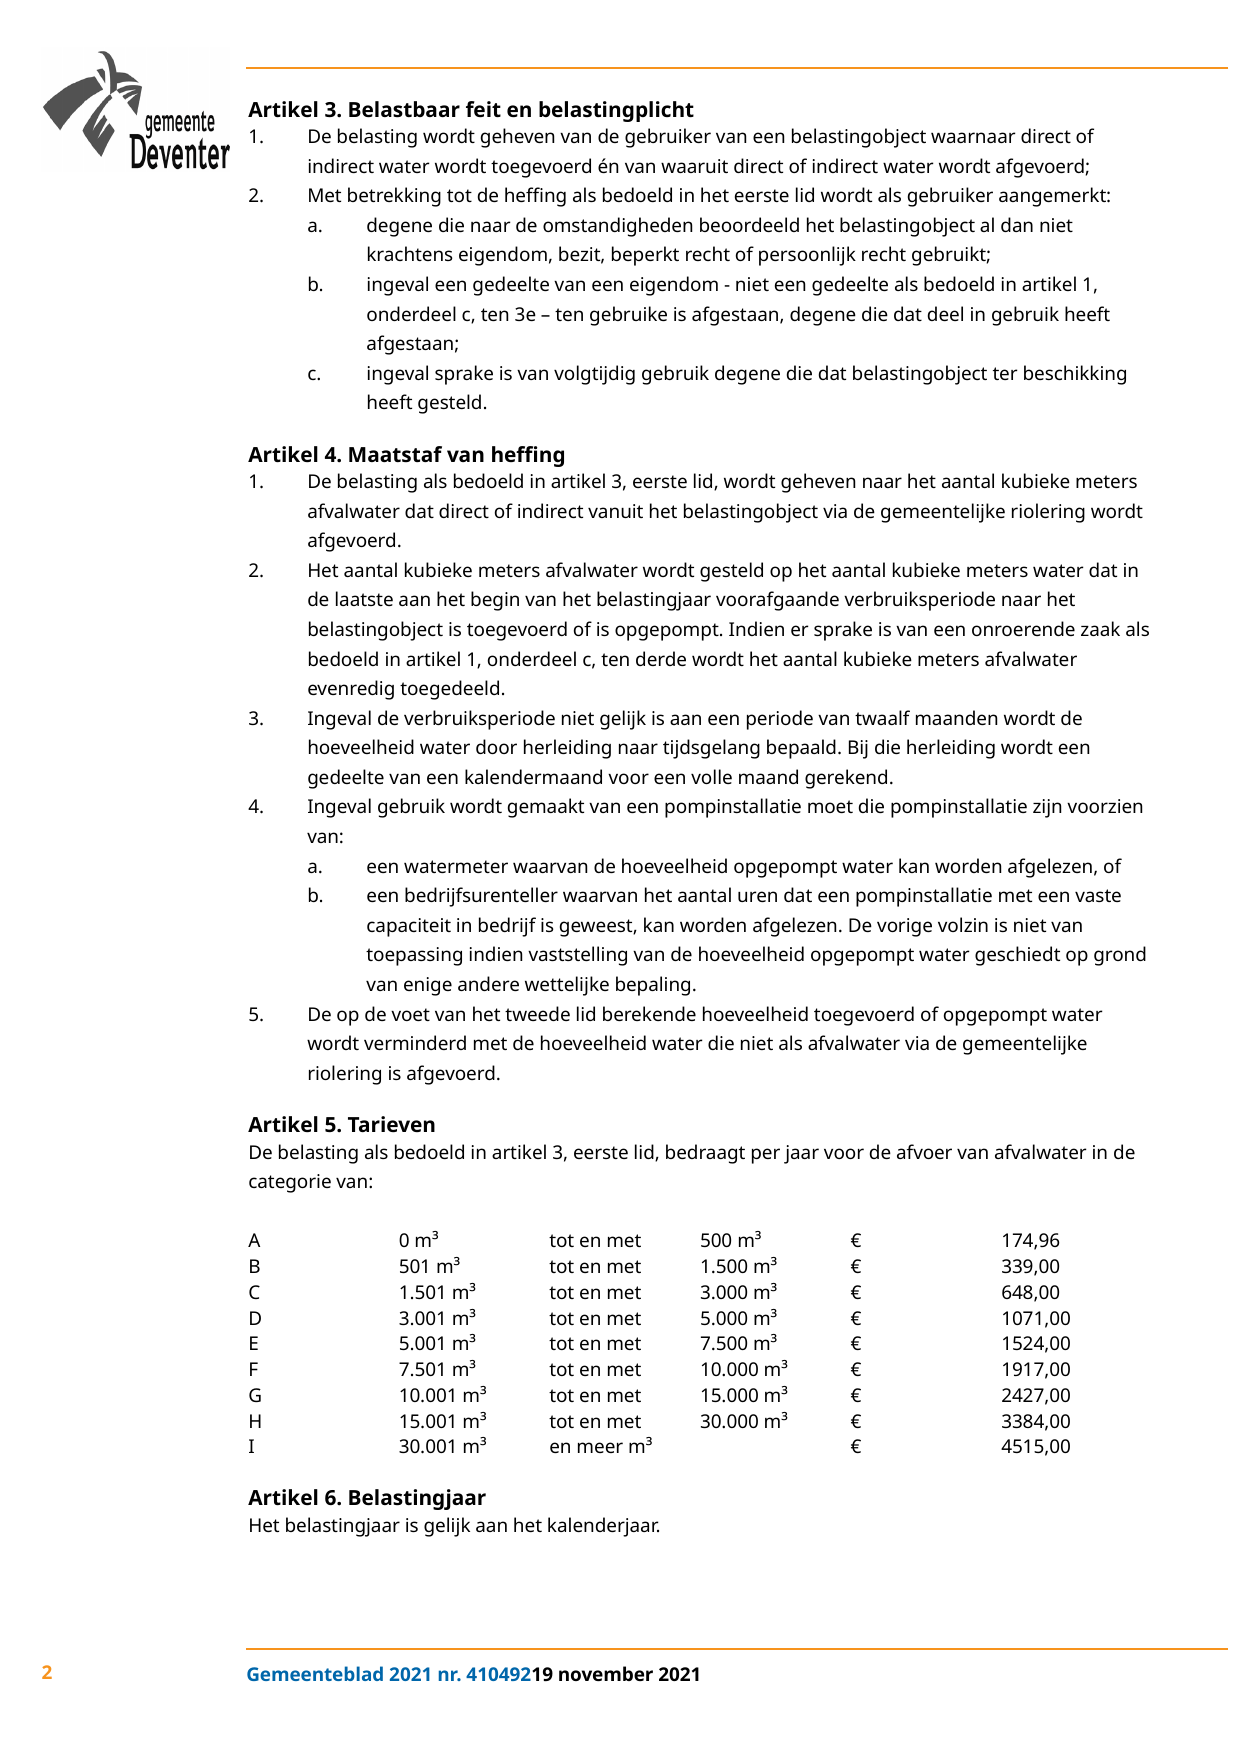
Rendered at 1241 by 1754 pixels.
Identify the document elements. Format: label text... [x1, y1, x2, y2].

list Het aantal kubieke meters afvalwater wordt gesteld op het aantal kubieke meters water dat in de laatste aan het begin van het belastingjaar voorafgaande verbruiksperiode naar het belastingobject is toegevoerd of is opgepompt. Indien er sprake is van een onroerende zaak als bedoeld in artikel 1, onderdeel c, ten derde wordt het aantal kubieke meters afvalwater evenredig toegedeeld. [248, 557, 1152, 701]
text Artikel 6. Belastingjaar [248, 1483, 1152, 1512]
table_cell 5.001 m³ [399, 1331, 549, 1356]
table_cell 1071,00 [1001, 1305, 1152, 1331]
text Artikel 5. Tarieven [248, 1110, 1152, 1139]
table_cell 339,00 [1001, 1254, 1152, 1279]
table_cell I [248, 1434, 398, 1459]
table_cell 30.001 m³ [399, 1434, 549, 1459]
table_cell 4515,00 [1001, 1434, 1152, 1459]
table_cell € [850, 1408, 1001, 1433]
table_cell € [850, 1254, 1001, 1279]
table_cell 15.001 m³ [399, 1408, 549, 1433]
table_cell en meer m³ [549, 1434, 700, 1459]
table_cell tot en met [549, 1356, 700, 1382]
text De belasting als bedoeld in artikel 3, eerste lid, bedraagt per jaar voor de afvoer van afvalwater in de categorie van: [248, 1139, 1152, 1194]
table_cell 3.000 m³ [700, 1279, 850, 1305]
table_cell 1917,00 [1001, 1356, 1152, 1382]
table_header 174,96 [1001, 1228, 1152, 1253]
table_cell € [850, 1356, 1001, 1382]
text Artikel 4. Maatstaf van heffing [248, 440, 1152, 468]
table_cell € [850, 1279, 1001, 1305]
table_cell € [850, 1331, 1001, 1356]
table_cell 7.500 m³ [700, 1331, 850, 1356]
table_header 500 m³ [700, 1228, 850, 1253]
table_cell [700, 1434, 850, 1459]
table_cell tot en met [549, 1382, 700, 1408]
table_cell 501 m³ [399, 1254, 549, 1279]
table_cell B [248, 1254, 398, 1279]
picture [41, 47, 231, 172]
list Ingeval gebruik wordt gemaakt van een pompinstallatie moet die pompinstallatie zijn voorzien van: [248, 794, 1152, 849]
table_cell 10.001 m³ [399, 1382, 549, 1408]
table_cell D [248, 1305, 398, 1331]
text Het belastingjaar is gelijk aan het kalenderjaar. [248, 1512, 1152, 1537]
table_cell 10.000 m³ [700, 1356, 850, 1382]
table_header € [850, 1228, 1001, 1253]
table_header 0 m³ [399, 1228, 549, 1253]
list Met betrekking tot de heffing als bedoeld in het eerste lid wordt als gebruiker aangemerkt: [248, 182, 1152, 208]
list ingeval een gedeelte van een eigendom - niet een gedeelte als bedoeld in artikel 1, onderdeel c, ten 3e – ten gebruike is afgestaan, degene die dat deel in gebruik heeft afgestaan; [307, 271, 1152, 356]
list De op de voet van het tweede lid berekende hoeveelheid toegevoerd of opgepompt water wordt verminderd met de hoeveelheid water die niet als afvalwater via de gemeentelijke riolering is afgevoerd. [248, 1001, 1152, 1086]
table_cell F [248, 1356, 398, 1382]
list De belasting wordt geheven van de gebruiker van een belastingobject waarnaar direct of indirect water wordt toegevoerd én van waaruit direct of indirect water wordt afgevoerd; [248, 123, 1152, 178]
table_cell 7.501 m³ [399, 1356, 549, 1382]
table_cell 1.501 m³ [399, 1279, 549, 1305]
table_cell 30.000 m³ [700, 1408, 850, 1433]
table_cell C [248, 1279, 398, 1305]
table_header A [248, 1228, 398, 1253]
list Ingeval de verbruiksperiode niet gelijk is aan een periode van twaalf maanden wordt de hoeveelheid water door herleiding naar tijdsgelang bepaald. Bij die herleiding wordt een gedeelte van een kalendermaand voor een volle maand gerekend. [248, 705, 1152, 790]
table_header tot en met [549, 1228, 700, 1253]
table_cell € [850, 1382, 1001, 1408]
table_cell 1524,00 [1001, 1331, 1152, 1356]
list De belasting als bedoeld in artikel 3, eerste lid, wordt geheven naar het aantal kubieke meters afvalwater dat direct of indirect vanuit het belastingobject via de gemeentelijke riolering wordt afgevoerd. [248, 468, 1152, 553]
table_cell tot en met [549, 1408, 700, 1433]
list een bedrijfsurenteller waarvan het aantal uren dat een pompinstallatie met een vaste capaciteit in bedrijf is geweest, kan worden afgelezen. De vorige volzin is niet van toepassing indien vaststelling van de hoeveelheid opgepompt water geschiedt op grond van enige andere wettelijke bepaling. [307, 882, 1152, 997]
table_cell H [248, 1408, 398, 1433]
table_cell tot en met [549, 1331, 700, 1356]
table_cell 1.500 m³ [700, 1254, 850, 1279]
list degene die naar de omstandigheden beoordeeld het belastingobject al dan niet krachtens eigendom, bezit, beperkt recht of persoonlijk recht gebruikt; [307, 212, 1152, 267]
table_cell E [248, 1331, 398, 1356]
list een watermeter waarvan de hoeveelheid opgepompt water kan worden afgelezen, of [307, 853, 1152, 879]
list ingeval sprake is van volgtijdig gebruik degene die dat belastingobject ter beschikking heeft gesteld. [307, 360, 1152, 415]
table_cell 5.000 m³ [700, 1305, 850, 1331]
table_cell tot en met [549, 1254, 700, 1279]
table_cell 3384,00 [1001, 1408, 1152, 1433]
table_cell € [850, 1434, 1001, 1459]
table_cell tot en met [549, 1305, 700, 1331]
table_cell 648,00 [1001, 1279, 1152, 1305]
text Artikel 3. Belastbaar feit en belastingplicht [248, 95, 1152, 123]
table_cell 15.000 m³ [700, 1382, 850, 1408]
table_cell 3.001 m³ [399, 1305, 549, 1331]
table_cell 2427,00 [1001, 1382, 1152, 1408]
table_cell G [248, 1382, 398, 1408]
table_cell tot en met [549, 1279, 700, 1305]
table_cell € [850, 1305, 1001, 1331]
